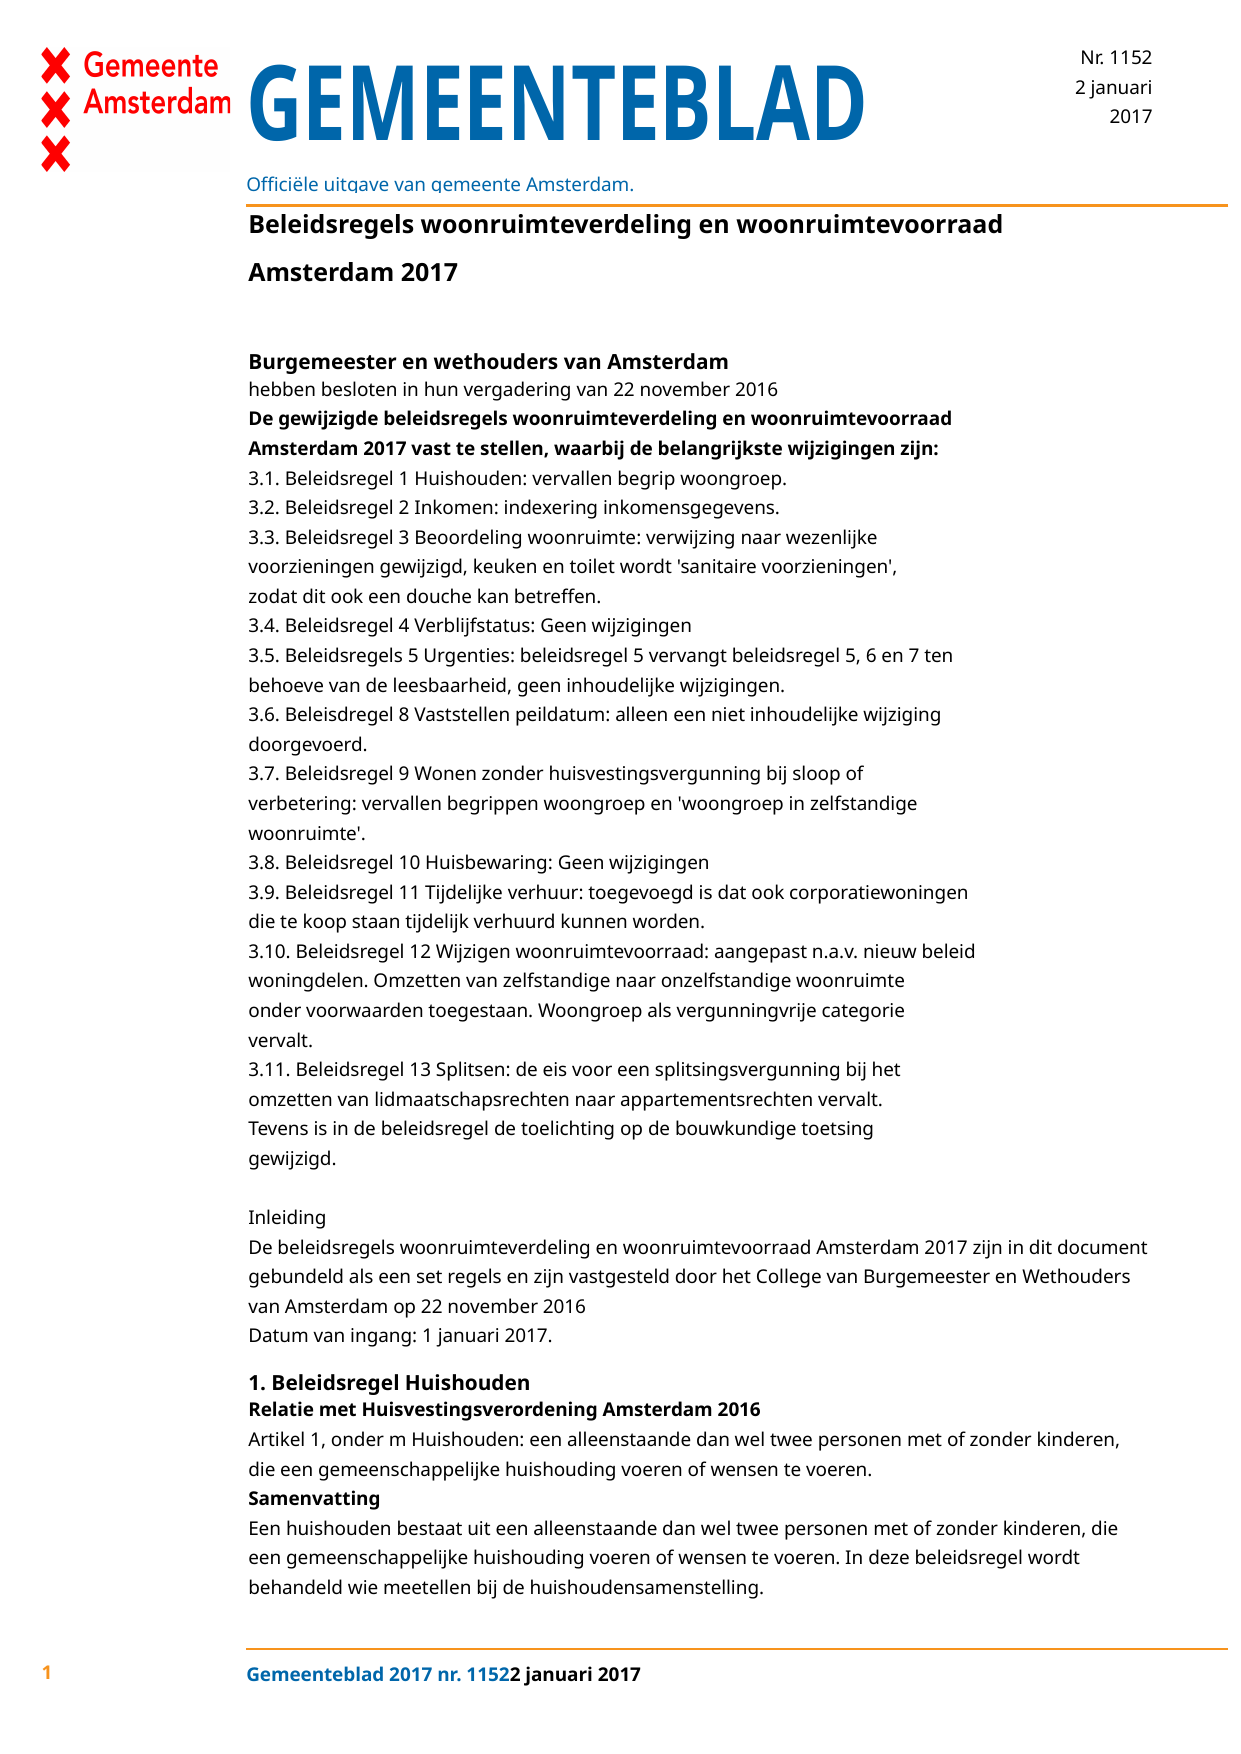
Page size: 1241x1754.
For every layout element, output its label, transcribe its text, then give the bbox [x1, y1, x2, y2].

text Relatie met Huisvestingsverordening Amsterdam 2016 [248, 1397, 1152, 1422]
text gewijzigd. [248, 1145, 1152, 1171]
text 3.1. Beleidsregel 1 Huishouden: vervallen begrip woongroep. [248, 465, 1152, 490]
text verbetering: vervallen begrippen woongroep en 'woongroep in zelfstandige [248, 790, 1152, 816]
text De beleidsregels woonruimteverdeling en woonruimtevoorraad Amsterdam 2017 zijn in dit document gebundeld als een set regels en zijn vastgesteld door het College van Burgemeester en Wethouders van Amsterdam op 22 november 2016 [248, 1234, 1152, 1319]
text Tevens is in de beleidsregel de toelichting op de bouwkundige toetsing [248, 1116, 1152, 1141]
text Burgemeester en wethouders van Amsterdam [248, 347, 1152, 376]
text Inleiding [248, 1204, 1152, 1230]
text 3.10. Beleidsregel 12 Wijzigen woonruimtevoorraad: aangepast n.a.v. nieuw beleid [248, 938, 1152, 964]
text Datum van ingang: 1 januari 2017. [248, 1323, 1152, 1348]
text woningdelen. Omzetten van zelfstandige naar onzelfstandige woonruimte [248, 968, 1152, 993]
text 3.7. Beleidsregel 9 Wonen zonder huisvestingsvergunning bij sloop of [248, 761, 1152, 786]
text omzetten van lidmaatschapsrechten naar appartementsrechten vervalt. [248, 1086, 1152, 1112]
text vervalt. [248, 1027, 1152, 1052]
text woonruimte'. [248, 820, 1152, 845]
text Een huishouden bestaat uit een alleenstaande dan wel twee personen met of zonder kinderen, die een gemeenschappelijke huishouding voeren of wensen te voeren. In deze beleidsregel wordt behandeld wie meetellen bij de huishoudensamenstelling. [248, 1515, 1152, 1600]
text 3.4. Beleidsregel 4 Verblijfstatus: Geen wijzigingen [248, 613, 1152, 638]
text onder voorwaarden toegestaan. Woongroep als vergunningvrije categorie [248, 997, 1152, 1023]
text De gewijzigde beleidsregels woonruimteverdeling en woonruimtevoorraad [248, 406, 1152, 431]
text Samenvatting [248, 1485, 1152, 1511]
text hebben besloten in hun vergadering van 22 november 2016 [248, 376, 1152, 402]
text 1. Beleidsregel Huishouden [248, 1368, 1152, 1397]
text 3.9. Beleidsregel 11 Tijdelijke verhuur: toegevoegd is dat ook corporatiewoningen [248, 879, 1152, 904]
text doorgevoerd. [248, 731, 1152, 757]
text 3.8. Beleidsregel 10 Huisbewaring: Geen wijzigingen [248, 849, 1152, 875]
text Artikel 1, onder m Huishouden: een alleenstaande dan wel twee personen met of zonder kinderen, die een gemeenschappelijke huishouding voeren of wensen te voeren. [248, 1426, 1152, 1482]
picture [41, 47, 231, 172]
text Beleidsregels woonruimteverdeling en woonruimtevoorraad Amsterdam 2017 [248, 207, 1152, 288]
text behoeve van de leesbaarheid, geen inhoudelijke wijzigingen. [248, 672, 1152, 697]
text zodat dit ook een douche kan betreffen. [248, 583, 1152, 609]
text 3.3. Beleidsregel 3 Beoordeling woonruimte: verwijzing naar wezenlijke [248, 524, 1152, 549]
text voorzieningen gewijzigd, keuken en toilet wordt 'sanitaire voorzieningen', [248, 553, 1152, 579]
text 3.6. Beleisdregel 8 Vaststellen peildatum: alleen een niet inhoudelijke wijziging [248, 701, 1152, 727]
text die te koop staan tijdelijk verhuurd kunnen worden. [248, 908, 1152, 934]
text 3.11. Beleidsregel 13 Splitsen: de eis voor een splitsingsvergunning bij het [248, 1056, 1152, 1082]
text 3.5. Beleidsregels 5 Urgenties: beleidsregel 5 vervangt beleidsregel 5, 6 en 7 ten [248, 642, 1152, 668]
text Amsterdam 2017 vast te stellen, waarbij de belangrijkste wijzigingen zijn: [248, 435, 1152, 461]
text 3.2. Beleidsregel 2 Inkomen: indexering inkomensgegevens. [248, 494, 1152, 520]
